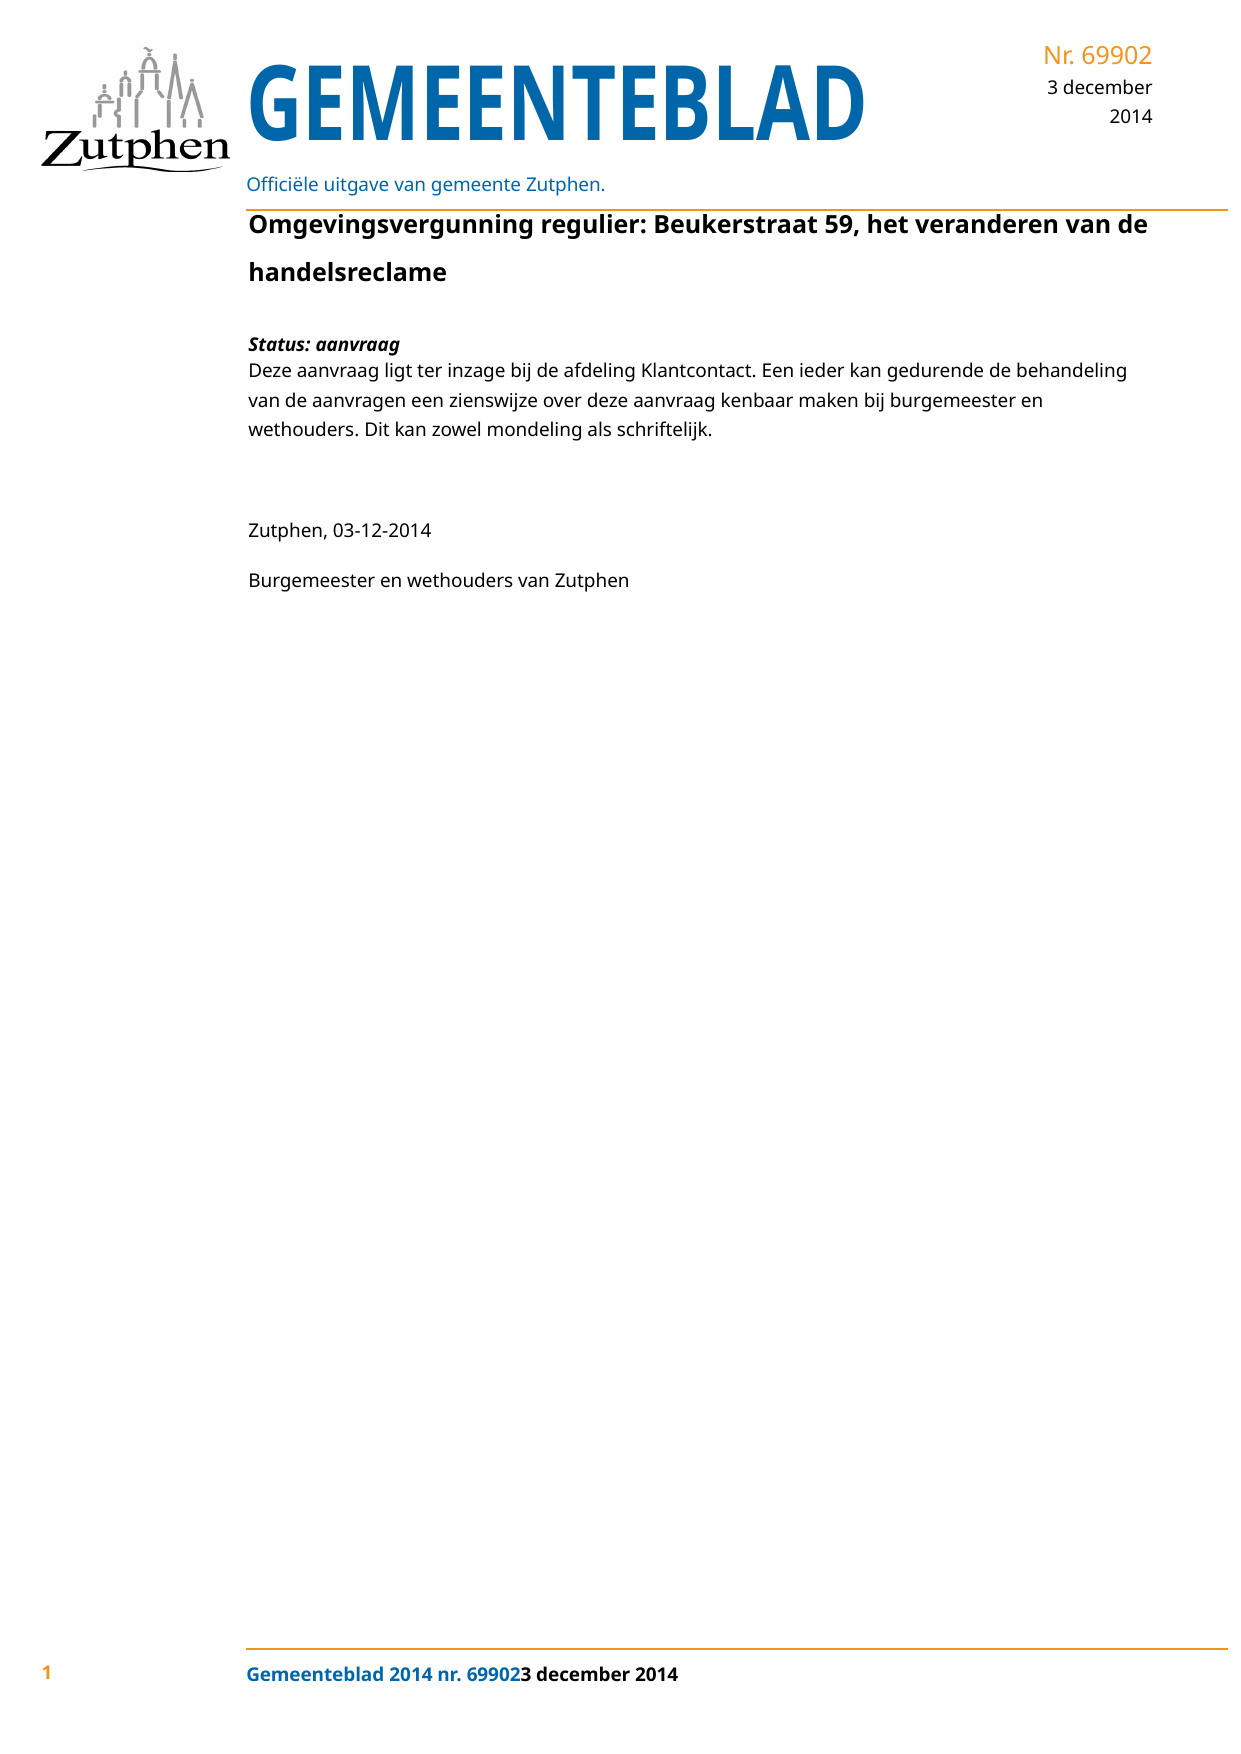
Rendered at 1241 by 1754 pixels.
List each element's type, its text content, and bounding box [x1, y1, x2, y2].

text Status: aanvraag [248, 331, 1152, 357]
text Omgevingsvergunning regulier: Beukerstraat 59, het veranderen van de handelsreclame [248, 211, 1152, 288]
text Zutphen, 03-12-2014 [248, 517, 1152, 543]
text Deze aanvraag ligt ter inzage bij de afdeling Klantcontact. Een ieder kan gedurende de behandeling van de aanvragen een zienswijze over deze aanvraag kenbaar maken bij burgemeester en wethouders. Dit kan zowel mondeling als schriftelijk. [248, 357, 1152, 442]
text Burgemeester en wethouders van Zutphen [248, 568, 1152, 593]
picture [41, 47, 231, 172]
